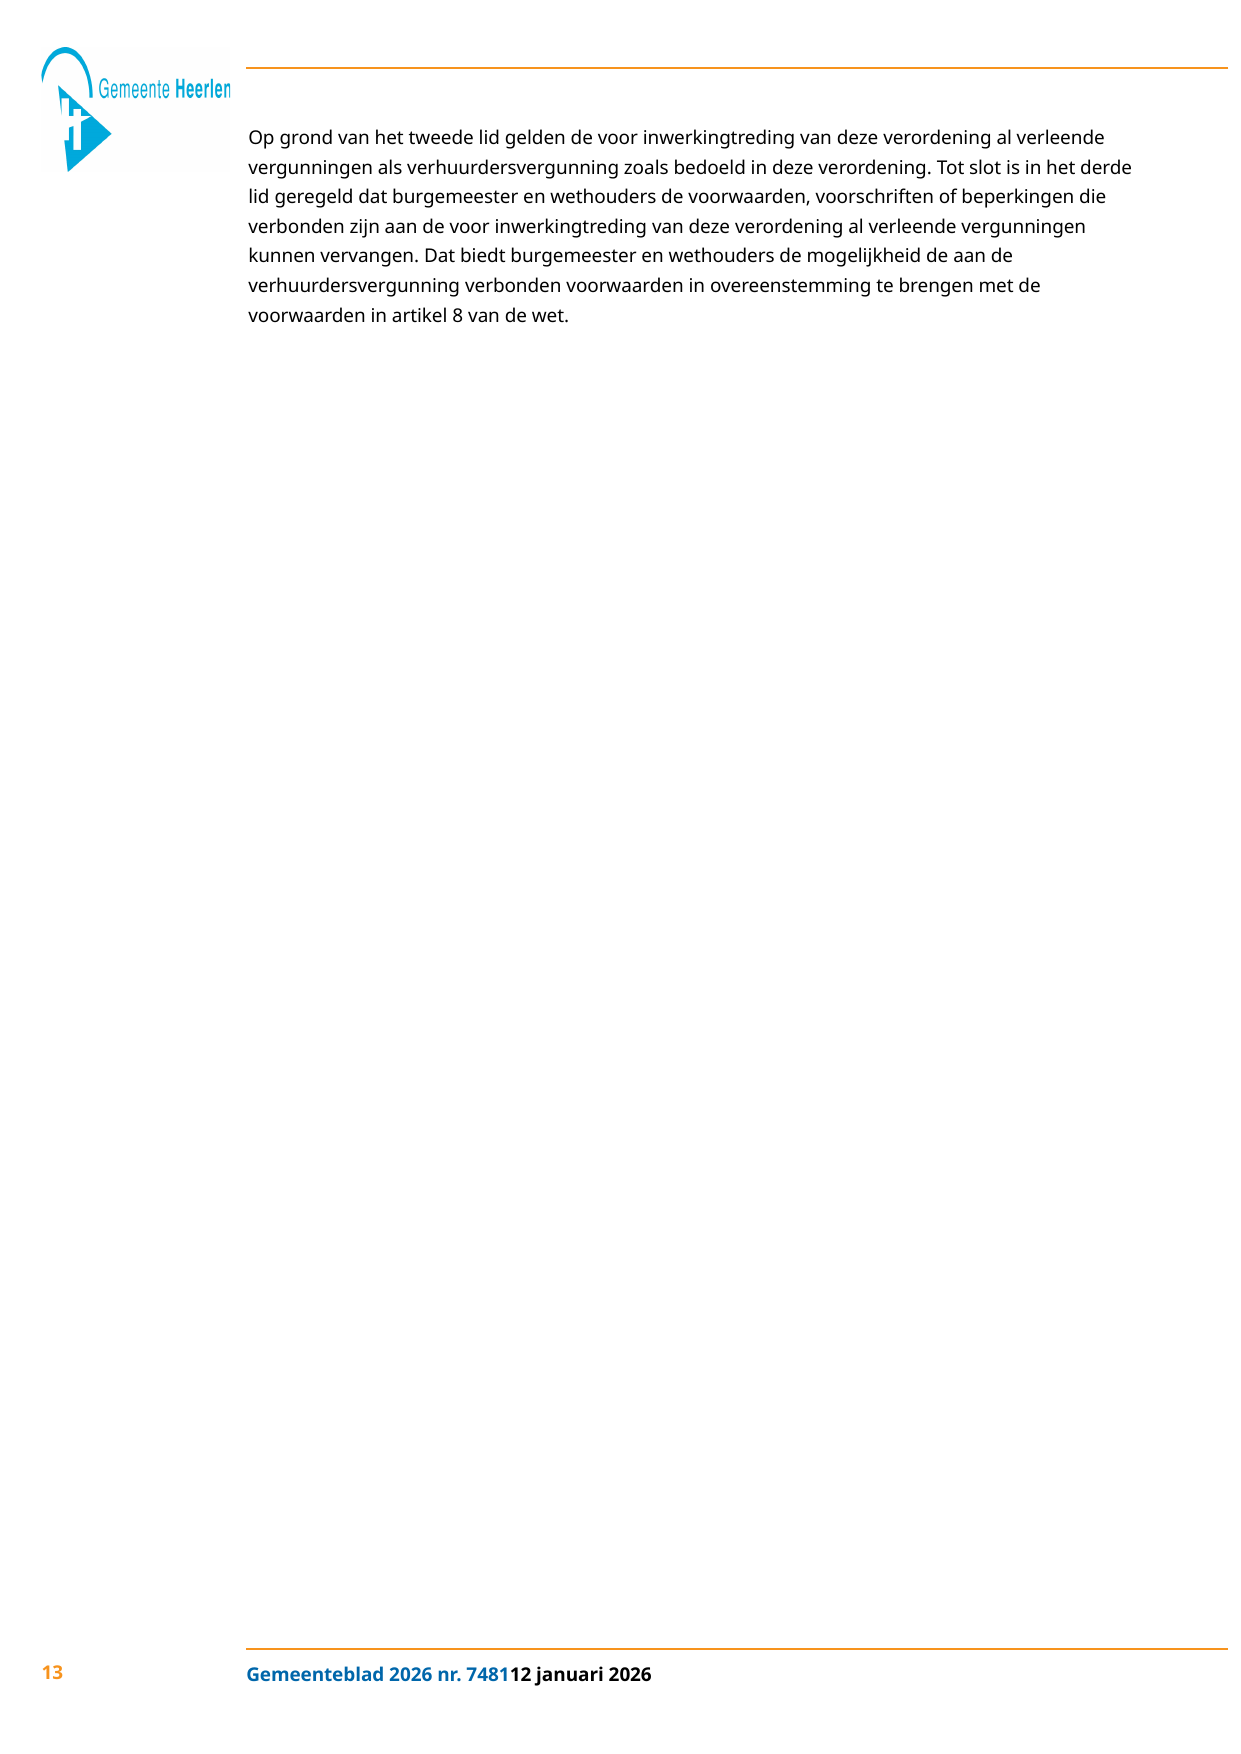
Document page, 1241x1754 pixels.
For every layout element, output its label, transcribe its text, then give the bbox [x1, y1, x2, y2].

picture [41, 47, 231, 172]
picture [41, 47, 59, 70]
text Op grond van het tweede lid gelden de voor inwerkingtreding van deze verordening al verleende vergunningen als verhuurdersvergunning zoals bedoeld in deze verordening. Tot slot is in het derde lid geregeld dat burgemeester en wethouders de voorwaarden, voorschriften of beperkingen die verbonden zijn aan de voor inwerkingtreding van deze verordening al verleende vergunningen kunnen vervangen. Dat biedt burgemeester en wethouders de mogelijkheid de aan de verhuurdersvergunning verbonden voorwaarden in overeenstemming te brengen met de voorwaarden in artikel 8 van de wet. [248, 124, 1152, 328]
